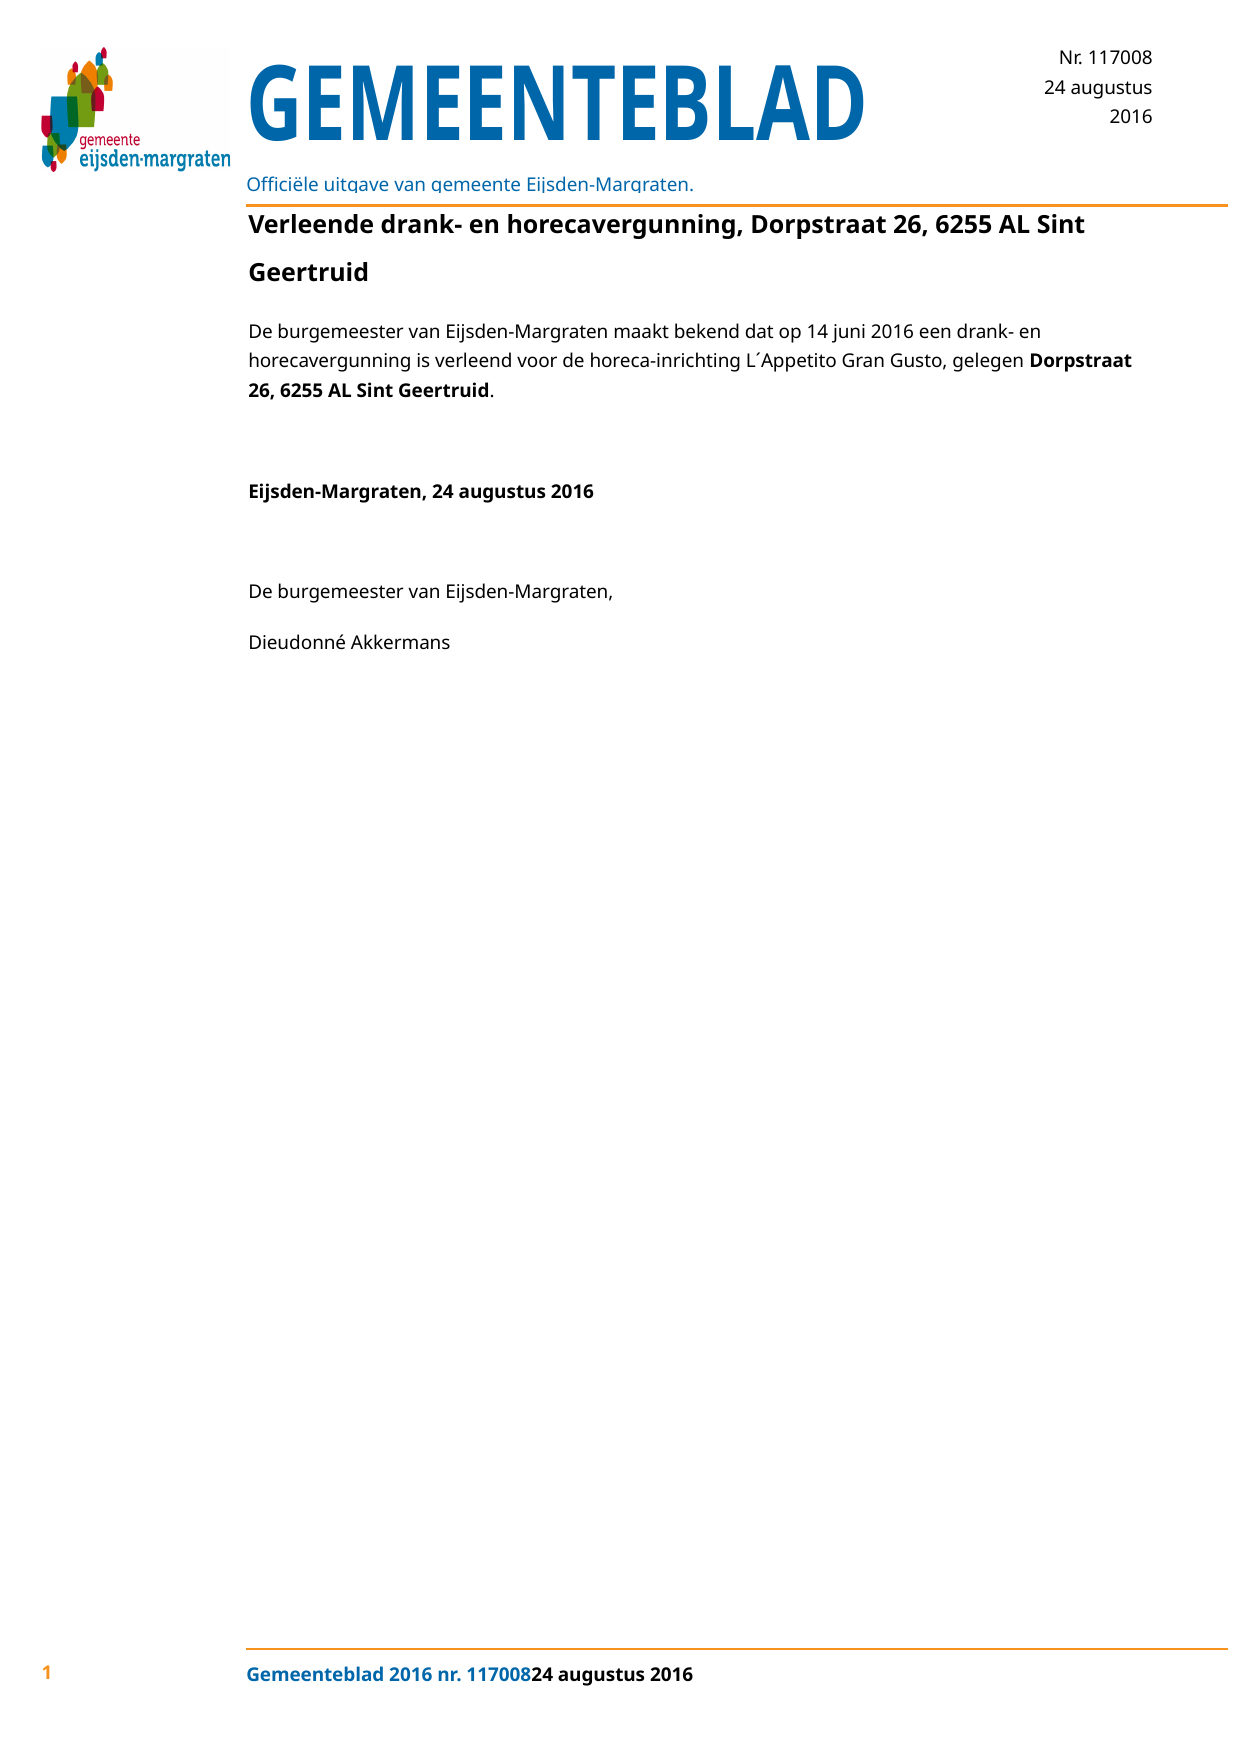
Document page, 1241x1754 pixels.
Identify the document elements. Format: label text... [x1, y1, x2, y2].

text Dieudonné Akkermans [248, 629, 1152, 655]
text De burgemeester van Eijsden-Margraten, [248, 579, 1152, 604]
text Eijsden-Margraten, 24 augustus 2016 [248, 478, 1152, 504]
text Verleende drank- en horecavergunning, Dorpstraat 26, 6255 AL Sint Geertruid [248, 207, 1152, 288]
text De burgemeester van Eijsden-Margraten maakt bekend dat op 14 juni 2016 een drank- en horecavergunning is verleend voor de horeca-inrichting L´Appetito Gran Gusto, gelegen Dorpstraat 26, 6255 AL Sint Geertruid. [248, 318, 1152, 403]
picture [41, 47, 231, 172]
